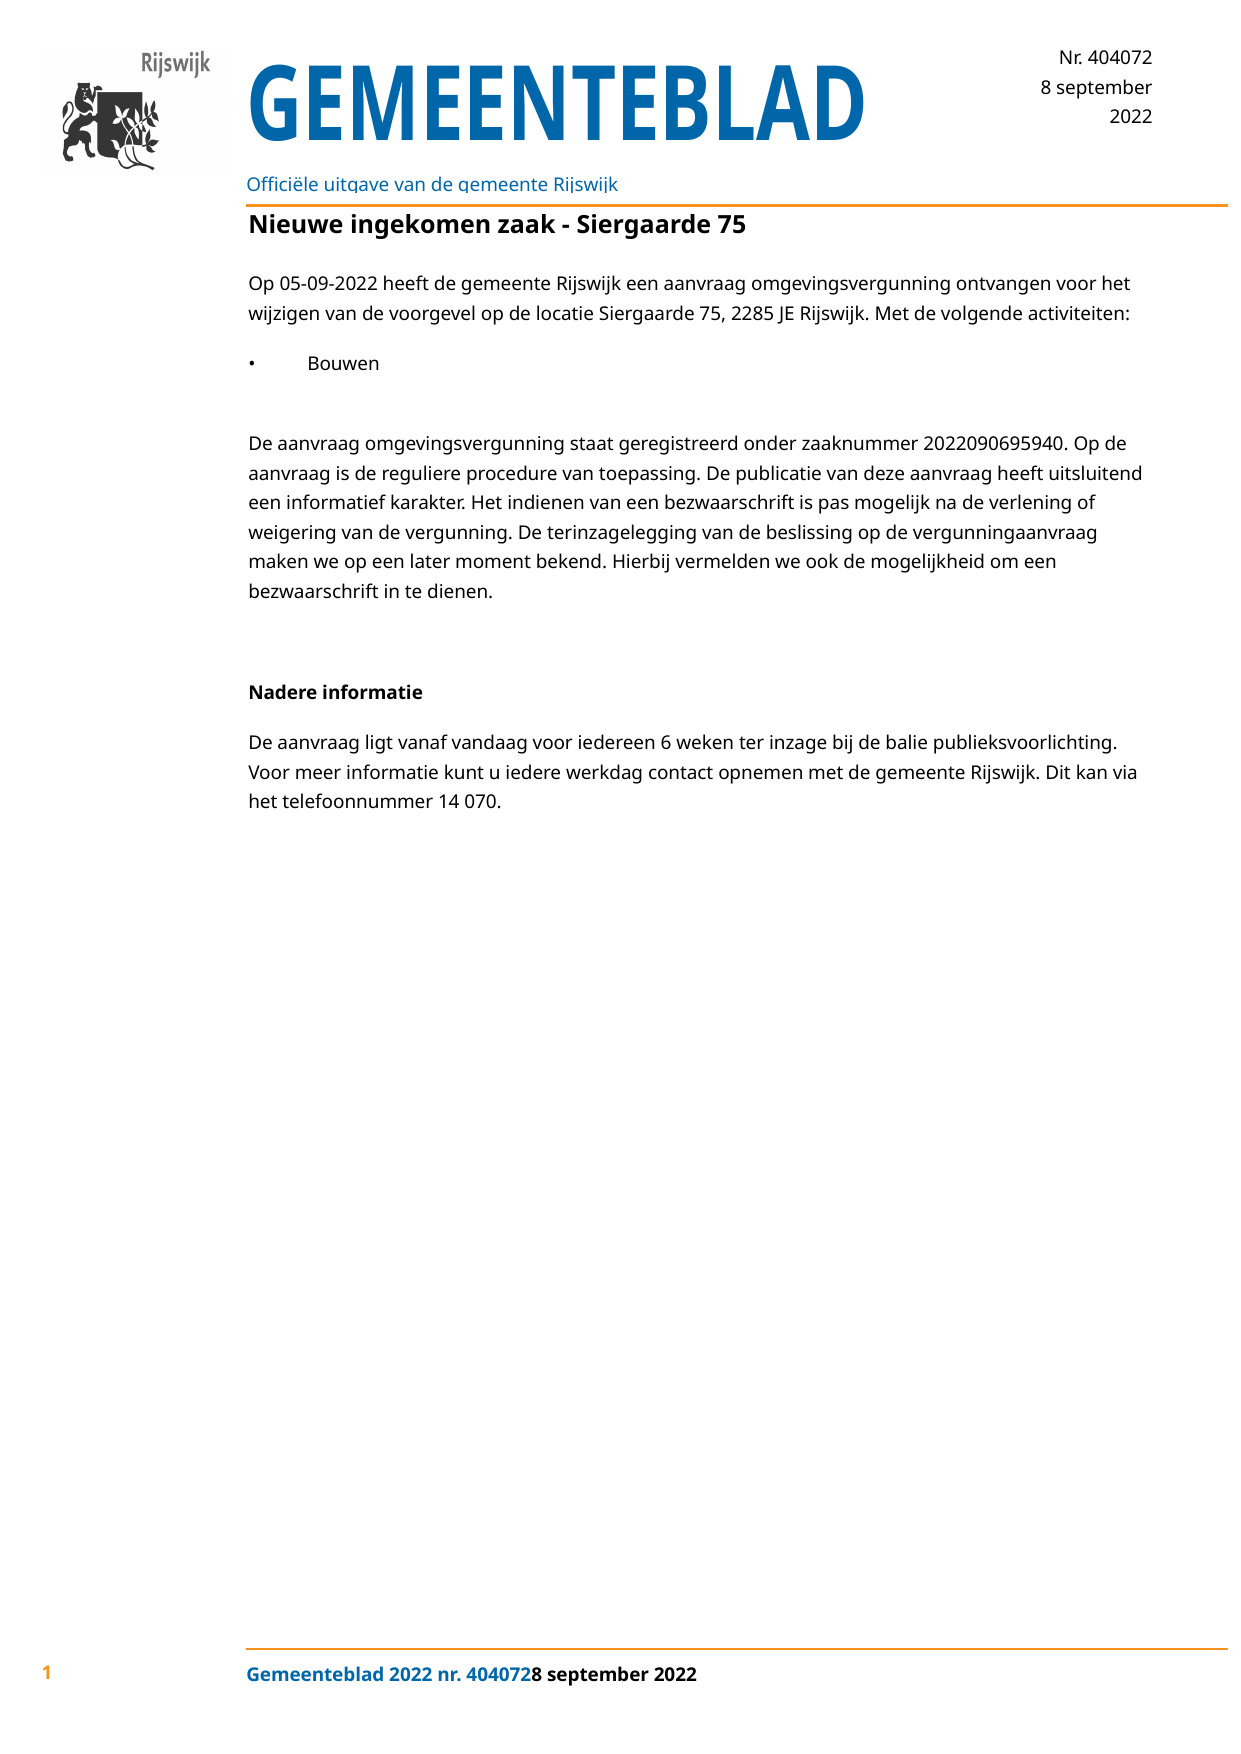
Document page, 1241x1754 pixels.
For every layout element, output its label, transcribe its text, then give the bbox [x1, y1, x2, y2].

picture [41, 47, 231, 172]
text De aanvraag ligt vanaf vandaag voor iedereen 6 weken ter inzage bij de balie publieksvoorlichting. Voor meer informatie kunt u iedere werkdag contact opnemen met de gemeente Rijswijk. Dit kan via het telefoonnummer 14 070. [248, 729, 1152, 814]
text Op 05-09-2022 heeft de gemeente Rijswijk een aanvraag omgevingsvergunning ontvangen voor het wijzigen van de voorgevel op de locatie Siergaarde 75, 2285 JE Rijswijk. Met de volgende activiteiten: [248, 270, 1152, 326]
text Nieuwe ingekomen zaak - Siergaarde 75 [248, 207, 1152, 241]
text De aanvraag omgevingsvergunning staat geregistreerd onder zaaknummer 2022090695940. Op de aanvraag is de reguliere procedure van toepassing. De publicatie van deze aanvraag heeft uitsluitend een informatief karakter. Het indienen van een bezwaarschrift is pas mogelijk na de verlening of weigering van de vergunning. De terinzagelegging van de beslissing op de vergunningaanvraag maken we op een later moment bekend. Hierbij vermelden we ook de mogelijkheid om een bezwaarschrift in te dienen. [248, 430, 1152, 604]
list Bouwen [248, 350, 1152, 376]
text Nadere informatie [248, 679, 1152, 705]
